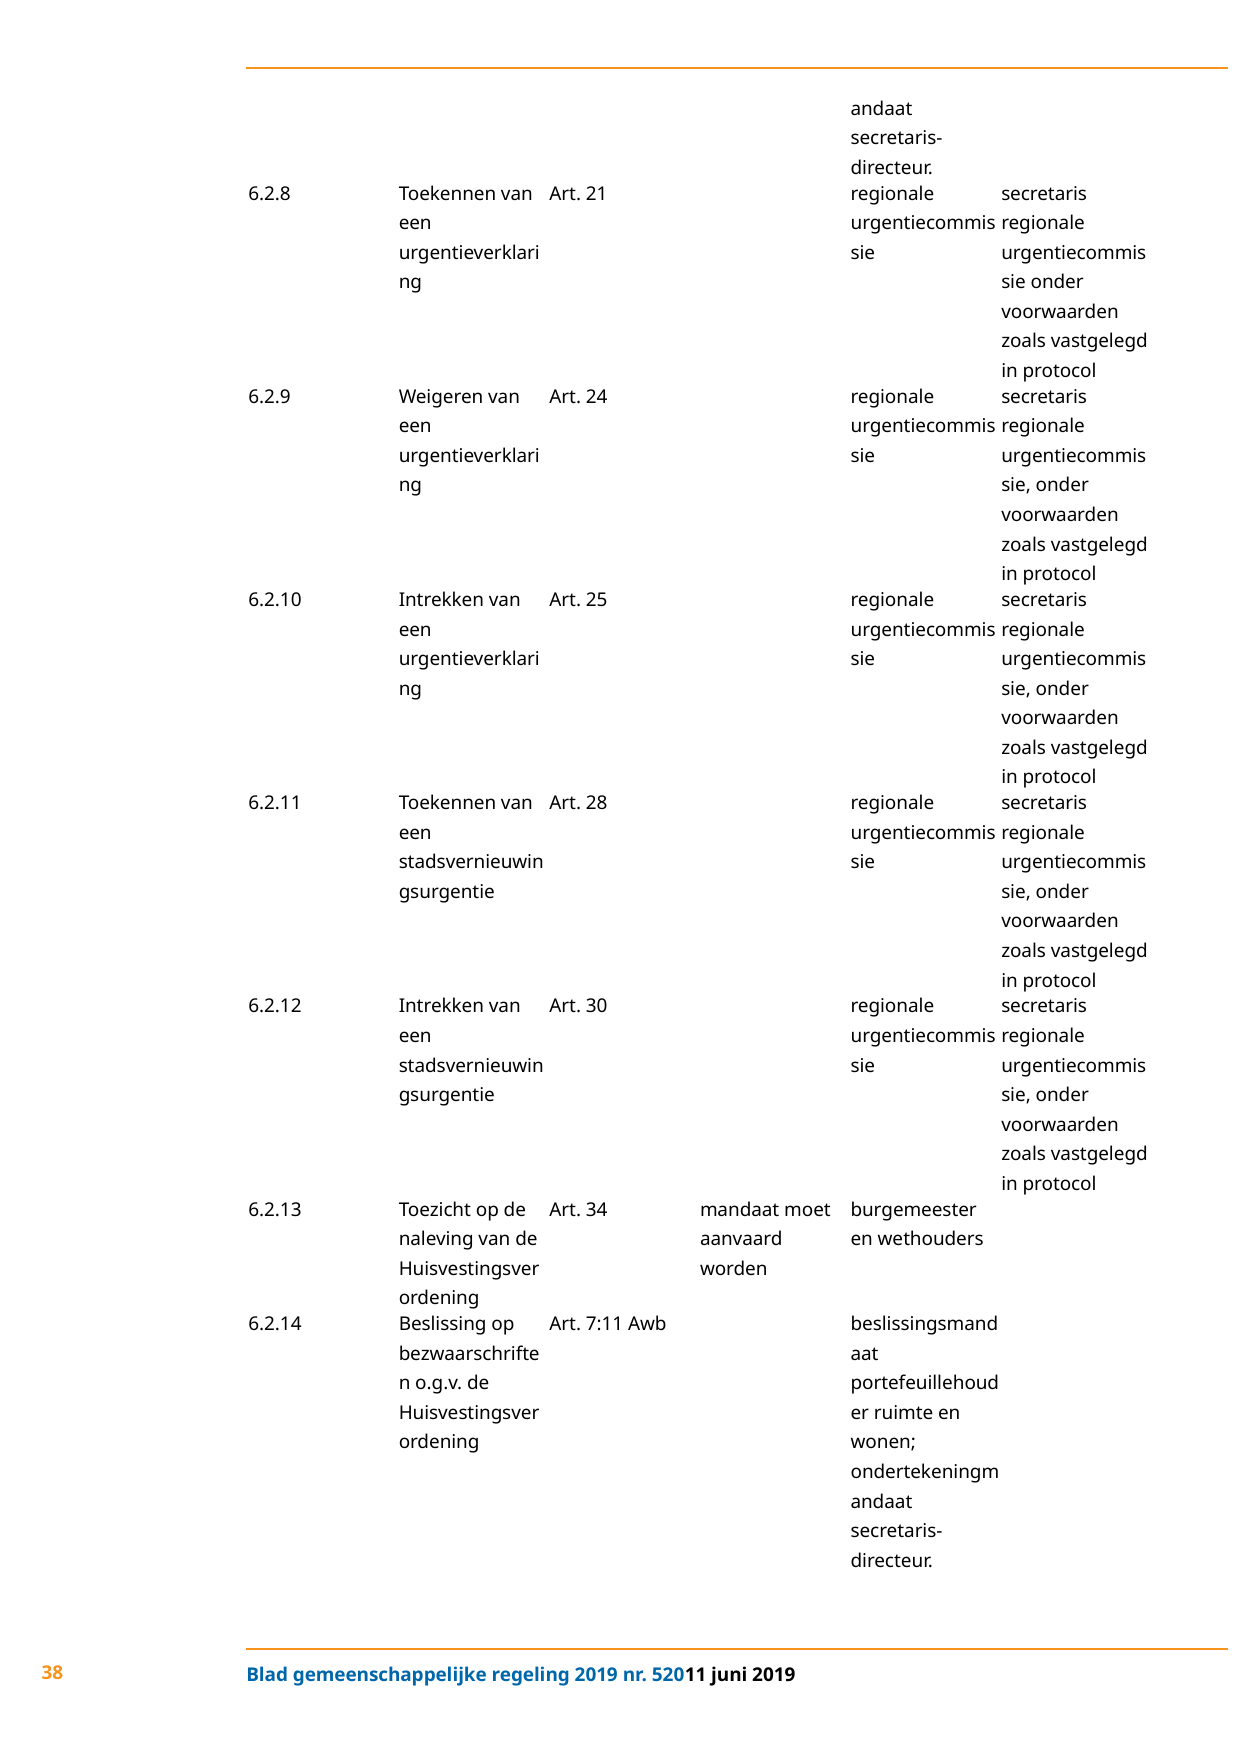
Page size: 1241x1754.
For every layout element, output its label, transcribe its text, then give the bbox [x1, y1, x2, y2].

picture [41, 47, 231, 172]
table_cell 6.2.12 [248, 993, 398, 1196]
table_cell mandaat moet aanvaard worden [700, 1196, 850, 1310]
table_cell beslissingsmandaat portefeuillehouder ruimte en wonen; ondertekeningmandaat secretaris-directeur. [850, 1310, 1001, 1573]
table_cell Art. 34 [549, 1196, 700, 1310]
table_cell 6.2.11 [248, 789, 398, 993]
table_cell [1001, 95, 1152, 180]
table_cell Art. 24 [549, 383, 700, 586]
table_cell [700, 180, 850, 383]
table_cell Intrekken van een urgentieverklaring [399, 586, 549, 789]
table_cell [700, 789, 850, 993]
table_cell [399, 95, 549, 180]
table_cell [1001, 1196, 1152, 1310]
table_cell Toekennen van een urgentieverklaring [399, 180, 549, 383]
table_cell secretaris regionale urgentiecommissie, onder voorwaarden zoals vastgelegd in protocol [1001, 789, 1152, 993]
table_cell secretaris regionale urgentiecommissie, onder voorwaarden zoals vastgelegd in protocol [1001, 586, 1152, 789]
table_cell Art. 30 [549, 993, 700, 1196]
table_cell Beslissing op bezwaarschriften o.g.v. de Huisvestingsverordening [399, 1310, 549, 1573]
table_cell secretaris regionale urgentiecommissie, onder voorwaarden zoals vastgelegd in protocol [1001, 383, 1152, 586]
table_cell regionale urgentiecommissie [850, 383, 1001, 586]
table_cell regionale urgentiecommissie [850, 586, 1001, 789]
table_cell regionale urgentiecommissie [850, 180, 1001, 383]
table_cell [1001, 1310, 1152, 1573]
table_cell regionale urgentiecommissie [850, 993, 1001, 1196]
table_cell Toekennen van een stadsvernieuwingsurgentie [399, 789, 549, 993]
table_cell burgemeester en wethouders [850, 1196, 1001, 1310]
table_cell Art. 28 [549, 789, 700, 993]
table_cell regionale urgentiecommissie [850, 789, 1001, 993]
table_cell Intrekken van een stadsvernieuwingsurgentie [399, 993, 549, 1196]
table_cell 6.2.13 [248, 1196, 398, 1310]
table_cell 6.2.9 [248, 383, 398, 586]
table_cell 6.2.8 [248, 180, 398, 383]
table_cell [700, 1310, 850, 1573]
table_cell Weigeren van een urgentieverklaring [399, 383, 549, 586]
table_cell [700, 586, 850, 789]
table_cell Art. 21 [549, 180, 700, 383]
table_cell 6.2.10 [248, 586, 398, 789]
table_cell [700, 95, 850, 180]
table_cell Art. 7:11 Awb [549, 1310, 700, 1573]
table_cell [248, 95, 398, 180]
table_cell secretaris regionale urgentiecommissie, onder voorwaarden zoals vastgelegd in protocol [1001, 993, 1152, 1196]
table_cell [700, 993, 850, 1196]
table_cell Art. 25 [549, 586, 700, 789]
table_cell andaat secretaris-directeur. [850, 95, 1001, 180]
table_cell [700, 383, 850, 586]
table_cell 6.2.14 [248, 1310, 398, 1573]
table_cell secretaris regionale urgentiecommissie onder voorwaarden zoals vastgelegd in protocol [1001, 180, 1152, 383]
table_cell [549, 95, 700, 180]
table_cell Toezicht op de naleving van de Huisvestingsverordening [399, 1196, 549, 1310]
